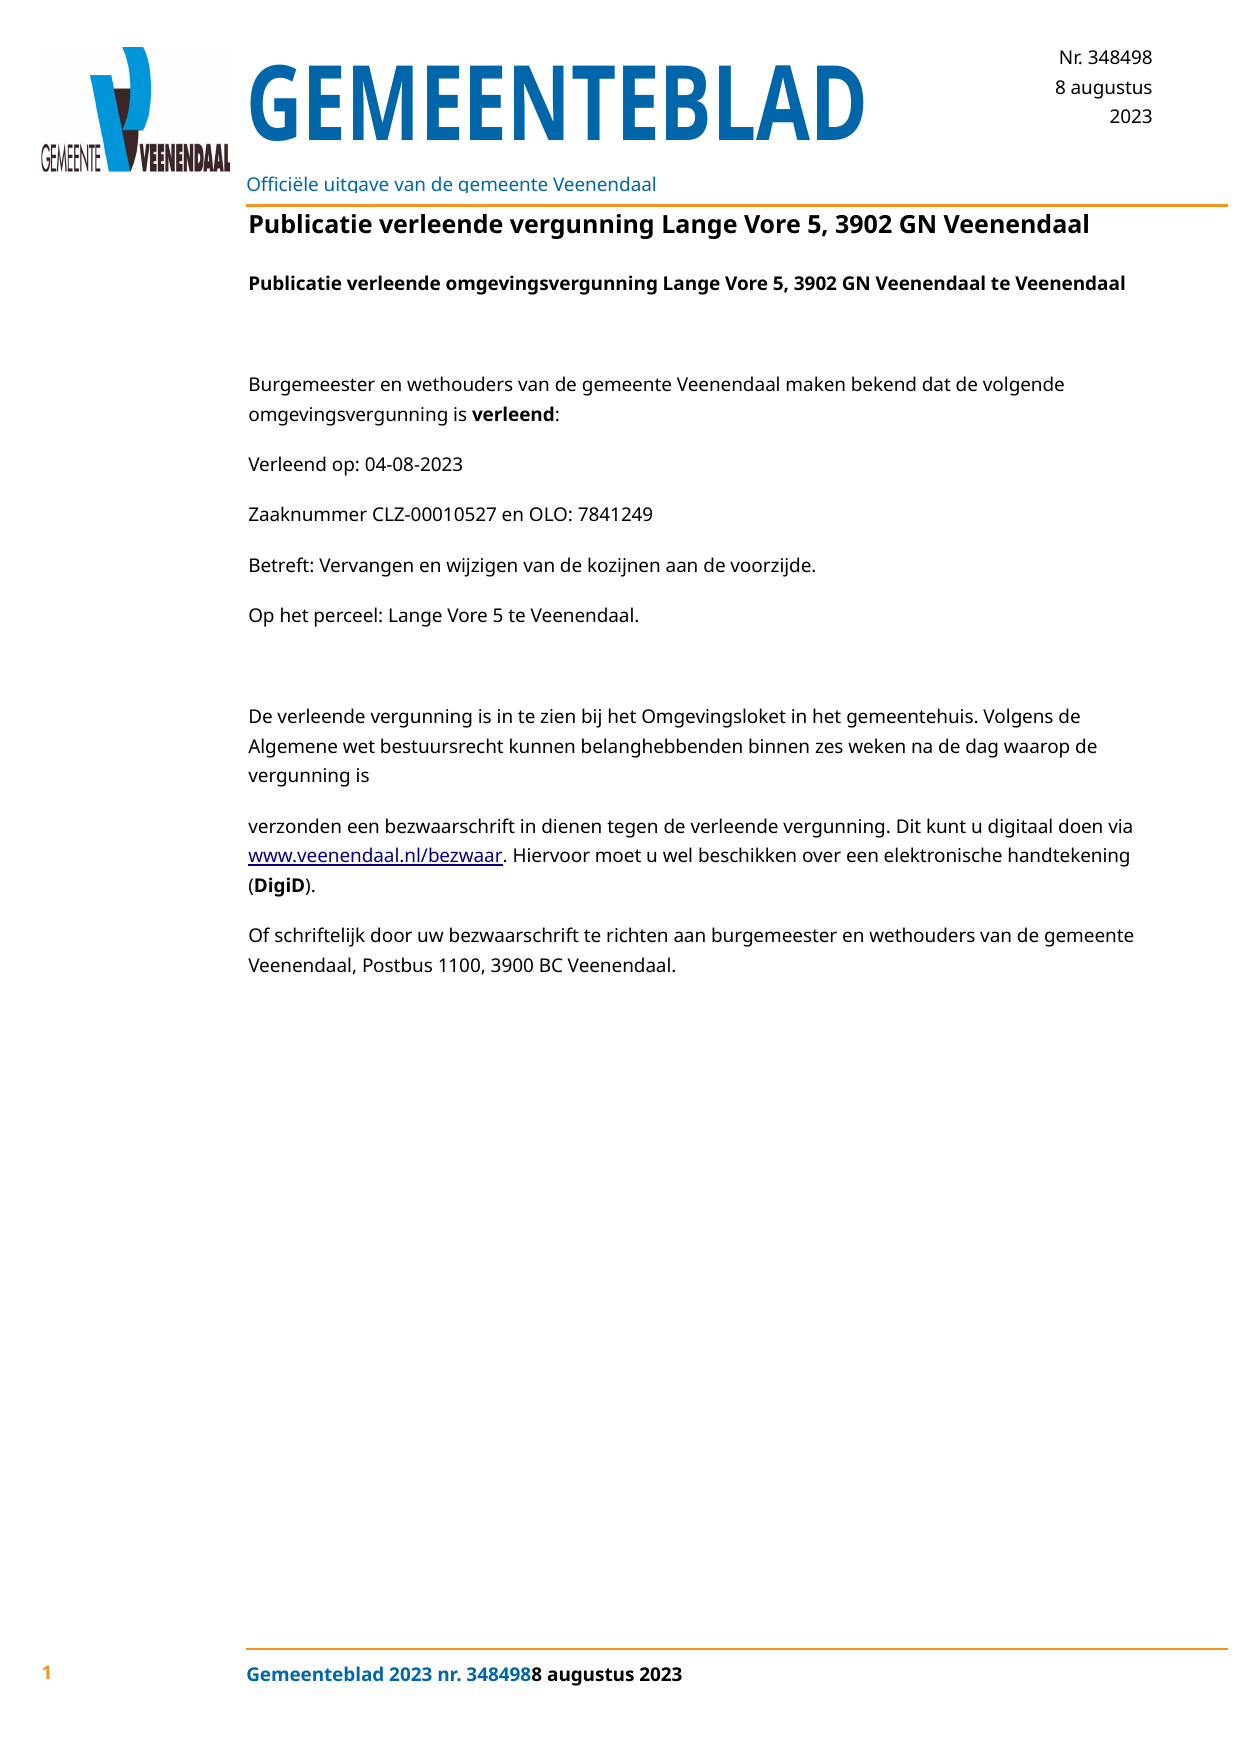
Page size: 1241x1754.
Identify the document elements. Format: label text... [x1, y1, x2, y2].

text Zaaknummer CLZ-00010527 en OLO: 7841249 [248, 502, 1152, 527]
picture [123, 47, 231, 172]
text De verleende vergunning is in te zien bij het Omgevingsloket in het gemeentehuis. Volgens de Algemene wet bestuursrecht kunnen belanghebbenden binnen zes weken na de dag waarop de vergunning is [248, 703, 1152, 788]
text verzonden een bezwaarschrift in dienen tegen de verleende vergunning. Dit kunt u digitaal doen via www.veenendaal.nl/bezwaar. Hiervoor moet u wel beschikken over een elektronische handtekening (DigiD). [248, 813, 1152, 898]
text Betreft: Vervangen en wijzigen van de kozijnen aan de voorzijde. [248, 552, 1152, 578]
text Burgemeester en wethouders van de gemeente Veenendaal maken bekend dat de volgende omgevingsvergunning is verleend: [248, 371, 1152, 426]
text Publicatie verleende omgevingsvergunning Lange Vore 5, 3902 GN Veenendaal te Veenendaal [248, 270, 1152, 296]
text Publicatie verleende vergunning Lange Vore 5, 3902 GN Veenendaal [248, 207, 1152, 241]
text Op het perceel: Lange Vore 5 te Veenendaal. [248, 602, 1152, 628]
picture [41, 47, 130, 172]
text Verleend op: 04-08-2023 [248, 451, 1152, 477]
text Of schriftelijk door uw bezwaarschrift te richten aan burgemeester en wethouders van de gemeente Veenendaal, Postbus 1100, 3900 BC Veenendaal. [248, 922, 1152, 978]
